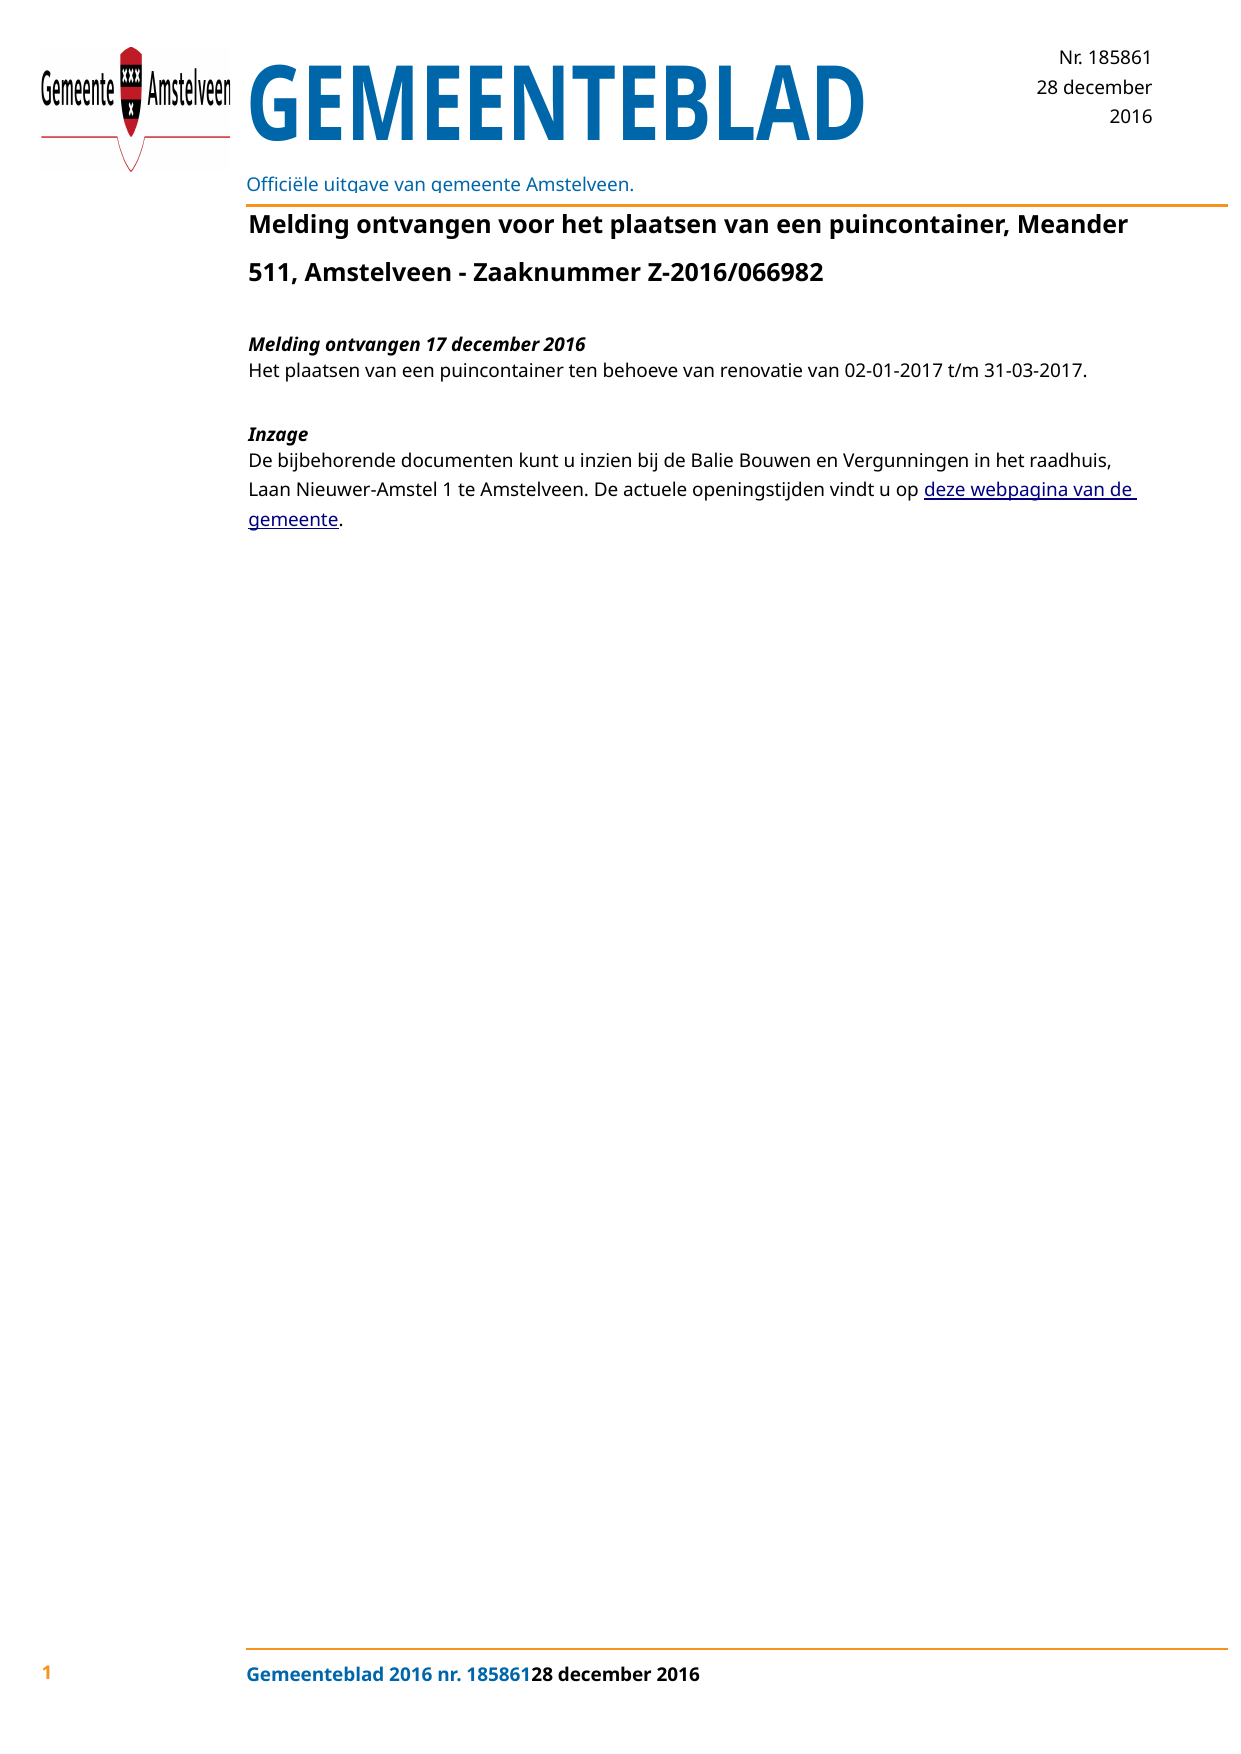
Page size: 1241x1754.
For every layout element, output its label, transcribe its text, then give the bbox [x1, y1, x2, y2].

text De bijbehorende documenten kunt u inzien bij de Balie Bouwen en Vergunningen in het raadhuis, Laan Nieuwer-Amstel 1 te Amstelveen. De actuele openingstijden vindt u op deze webpagina van de gemeente. [248, 447, 1152, 532]
text Inzage [248, 421, 1152, 447]
picture [41, 47, 231, 172]
text Melding ontvangen 17 december 2016 [248, 331, 1152, 357]
text Het plaatsen van een puincontainer ten behoeve van renovatie van 02-01-2017 t/m 31-03-2017. [248, 357, 1152, 383]
text Melding ontvangen voor het plaatsen van een puincontainer, Meander 511, Amstelveen - Zaaknummer Z-2016/066982 [248, 207, 1152, 288]
